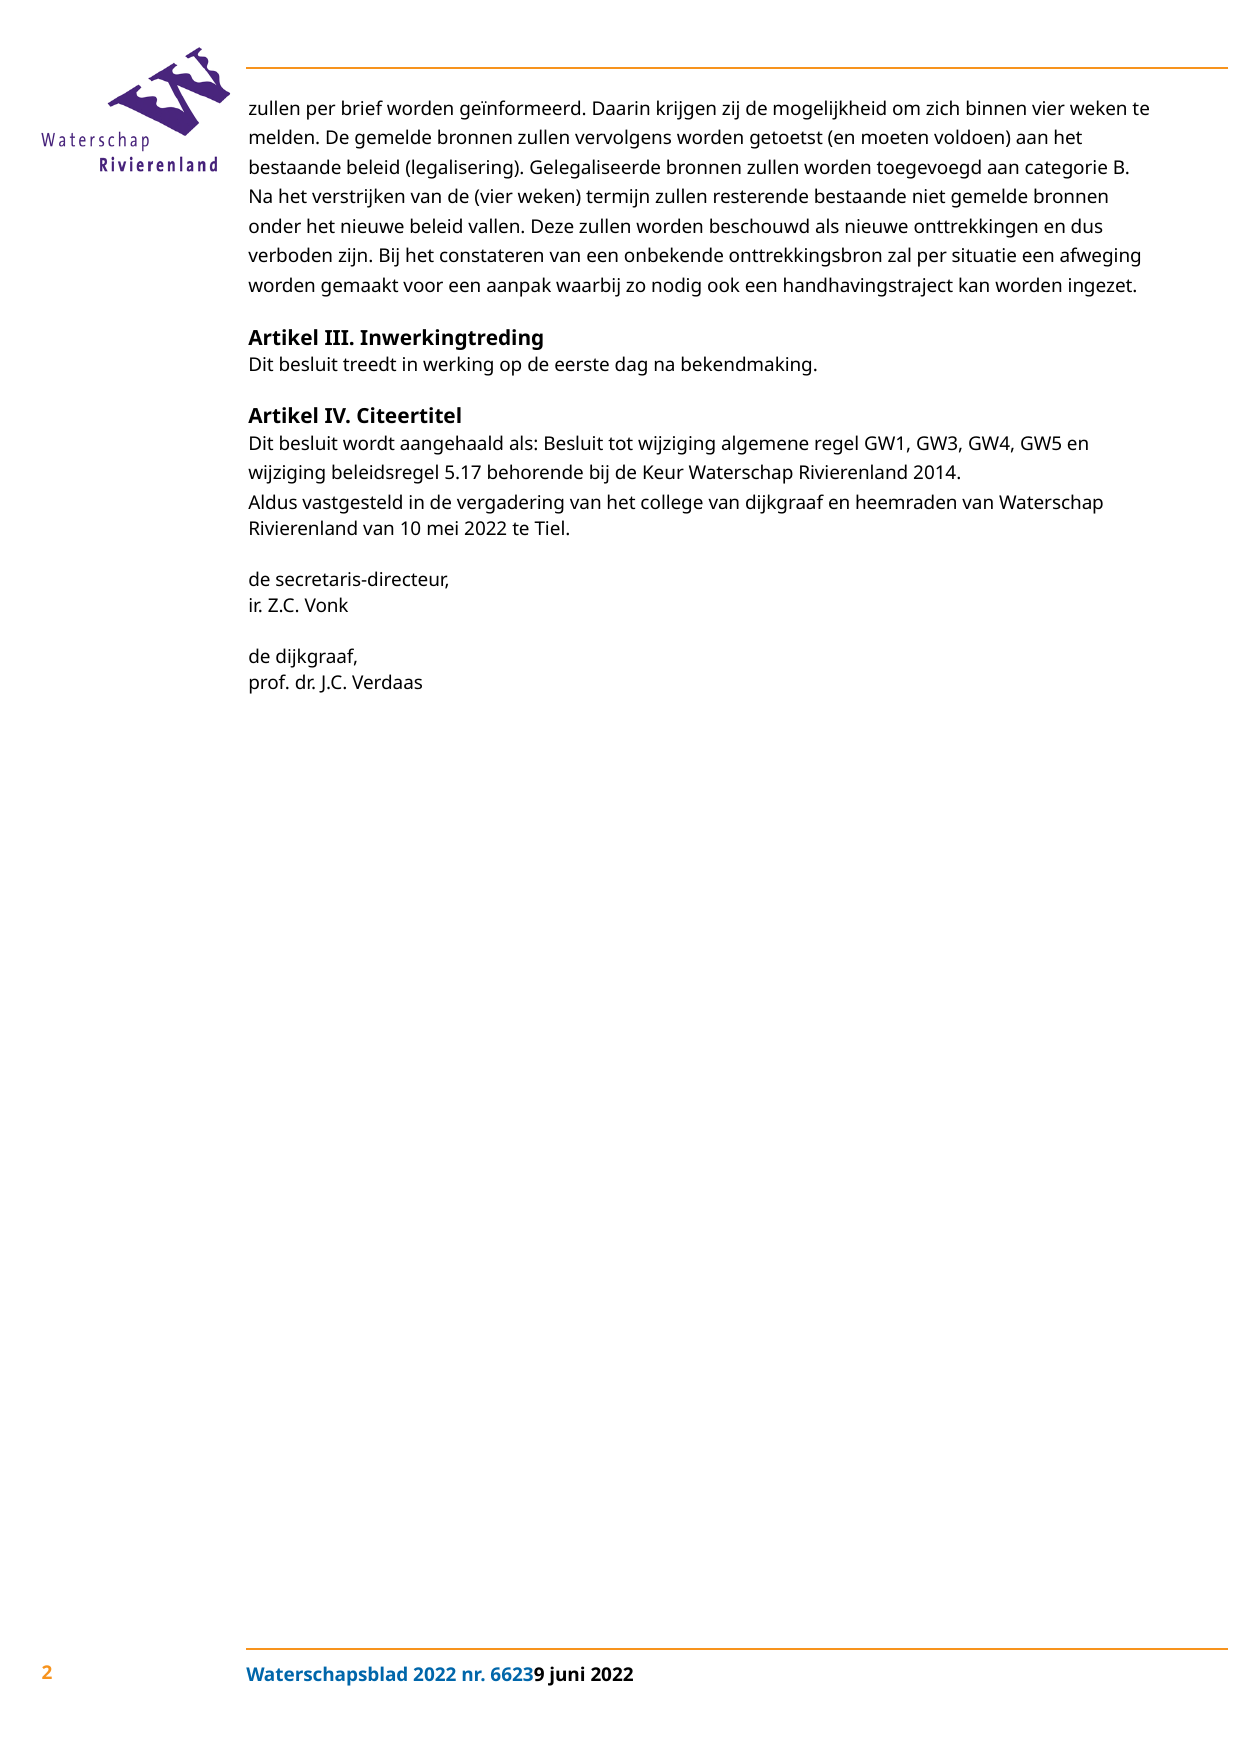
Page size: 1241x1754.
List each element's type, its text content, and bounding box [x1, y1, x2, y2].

text Artikel IV. Citeertitel [248, 402, 1152, 430]
text de secretaris-directeur, [248, 566, 1152, 592]
picture [41, 47, 231, 172]
text Dit besluit wordt aangehaald als: Besluit tot wijziging algemene regel GW1, GW3, GW4, GW5 en wijziging beleidsregel 5.17 behorende bij de Keur Waterschap Rivierenland 2014. [248, 430, 1152, 485]
text Aldus vastgesteld in de vergadering van het college van dijkgraaf en heemraden van Waterschap Rivierenland van 10 mei 2022 te Tiel. [248, 489, 1152, 541]
text ir. Z.C. Vonk [248, 592, 1152, 618]
text Artikel III. Inwerkingtreding [248, 323, 1152, 351]
text de dijkgraaf, [248, 643, 1152, 669]
text zullen per brief worden geïnformeerd. Daarin krijgen zij de mogelijkheid om zich binnen vier weken te melden. De gemelde bronnen zullen vervolgens worden getoetst (en moeten voldoen) aan het bestaande beleid (legalisering). Gelegaliseerde bronnen zullen worden toegevoegd aan categorie B. Na het verstrijken van de (vier weken) termijn zullen resterende bestaande niet gemelde bronnen onder het nieuwe beleid vallen. Deze zullen worden beschouwd als nieuwe onttrekkingen en dus verboden zijn. Bij het constateren van een onbekende onttrekkingsbron zal per situatie een afweging worden gemaakt voor een aanpak waarbij zo nodig ook een handhavingstraject kan worden ingezet. [248, 95, 1152, 298]
text prof. dr. J.C. Verdaas [248, 669, 1152, 695]
text Dit besluit treedt in werking op de eerste dag na bekendmaking. [248, 351, 1152, 377]
